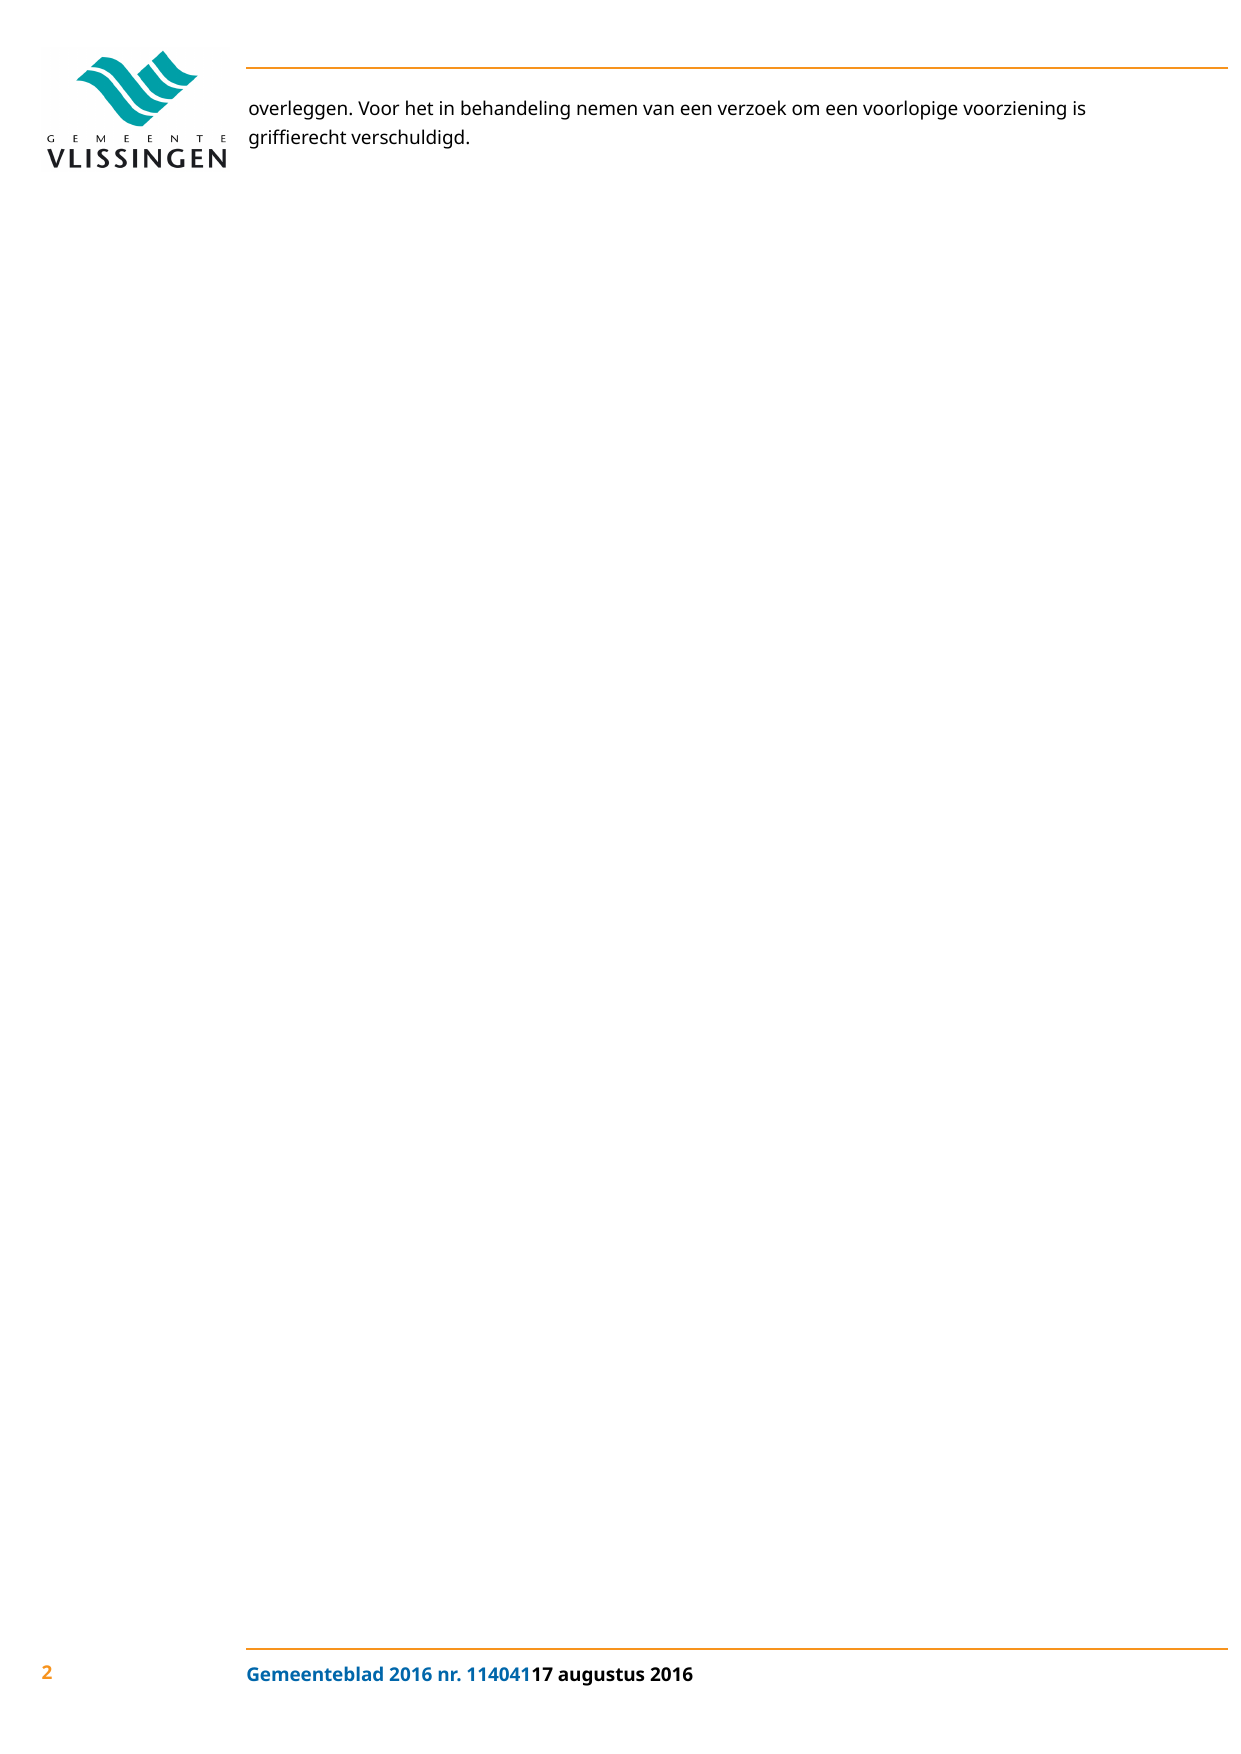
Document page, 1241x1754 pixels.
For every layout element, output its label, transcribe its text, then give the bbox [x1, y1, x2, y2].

picture [41, 47, 231, 172]
text overleggen. Voor het in behandeling nemen van een verzoek om een voorlopige voorziening is griffierecht verschuldigd. [248, 95, 1152, 150]
